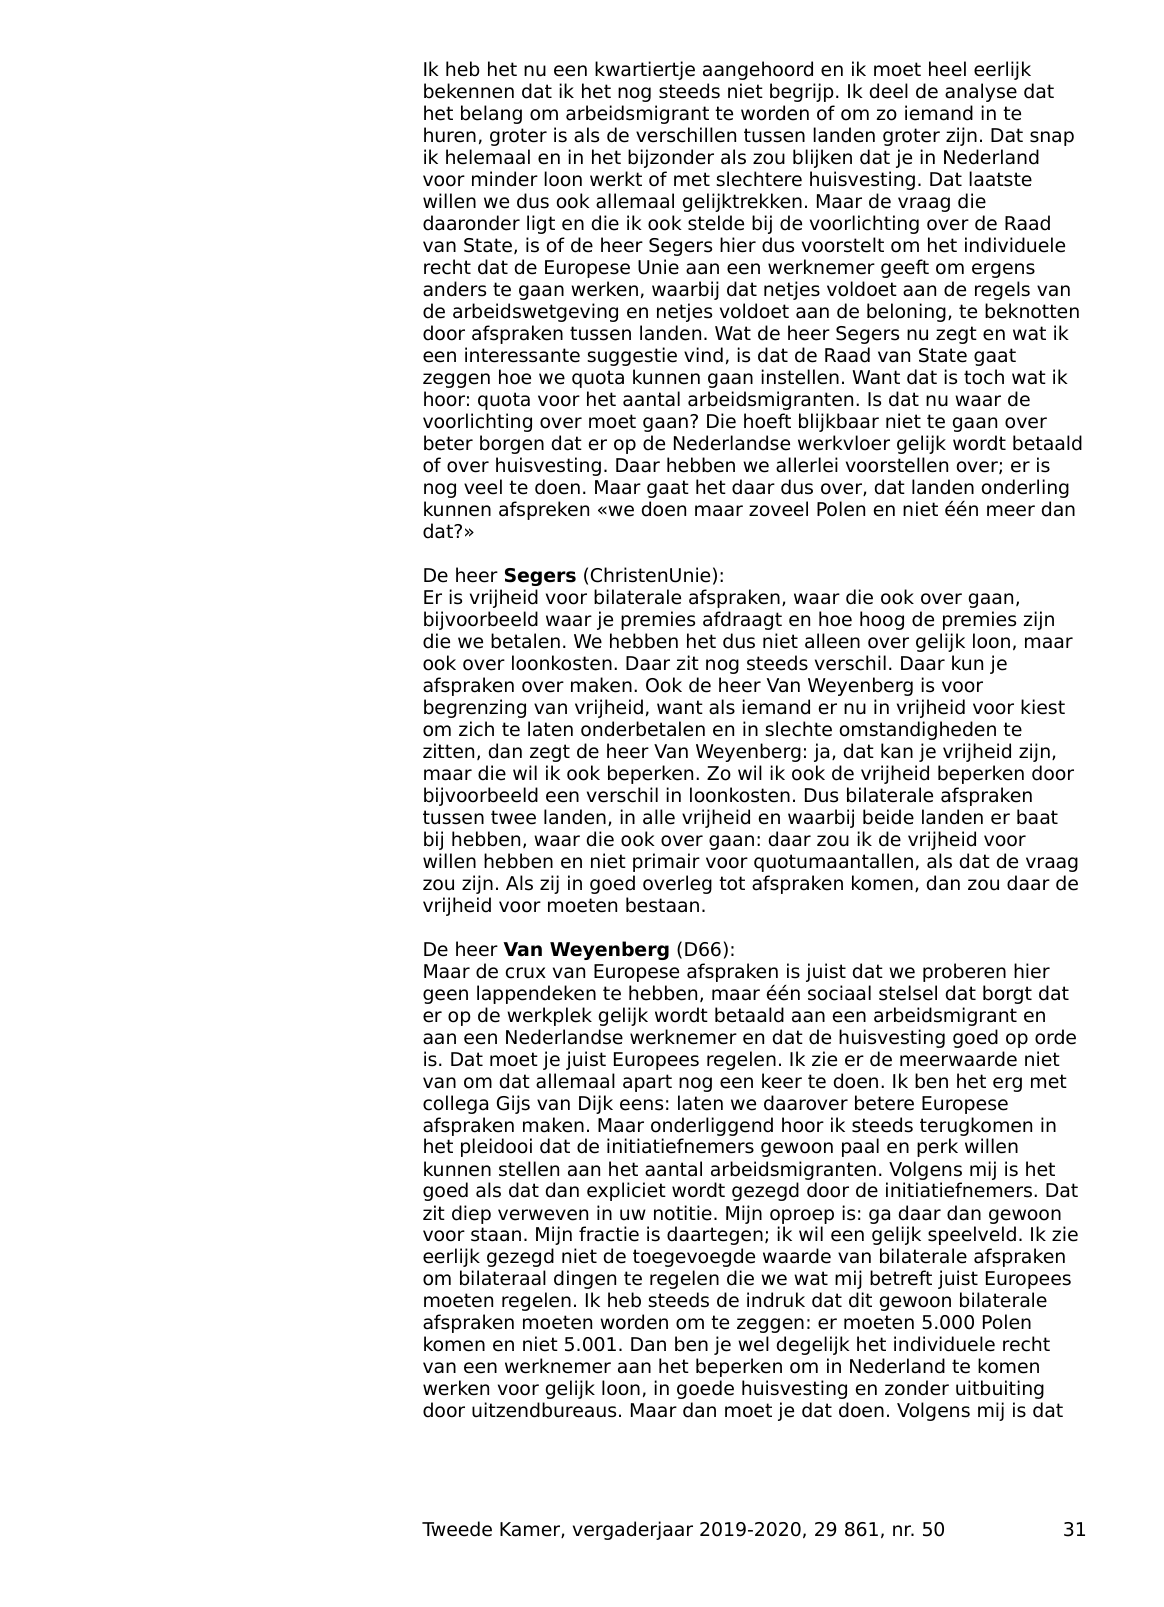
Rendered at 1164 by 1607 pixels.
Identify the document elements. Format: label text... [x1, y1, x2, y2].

text Maar de crux van Europese afspraken is juist dat we proberen hier geen lappendeken te hebben, maar één sociaal stelsel dat borgt dat er op de werkplek gelijk wordt betaald aan een arbeidsmigrant en aan een Nederlandse werknemer en dat de huisvesting goed op orde is. Dat moet je juist Europees regelen. Ik zie er de meerwaarde niet van om dat allemaal apart nog een keer te doen. Ik ben het erg met collega Gijs van Dijk eens: laten we daarover betere Europese afspraken maken. Maar onderliggend hoor ik steeds terugkomen in het pleidooi dat de initiatiefnemers gewoon paal en perk willen kunnen stellen aan het aantal arbeidsmigranten. Volgens mij is het goed als dat dan expliciet wordt gezegd door de initiatiefnemers. Dat zit diep verweven in uw notitie. Mijn oproep is: ga daar dan gewoon voor staan. Mijn fractie is daartegen; ik wil een gelijk speelveld. Ik zie eerlijk gezegd niet de toegevoegde waarde van bilaterale afspraken om bilateraal dingen te regelen die we wat mij betreft juist Europees moeten regelen. Ik heb steeds de indruk dat dit gewoon bilaterale afspraken moeten worden om te zeggen: er moeten 5.000 Polen komen en niet 5.001. Dan ben je wel degelijk het individuele recht van een werknemer aan het beperken om in Nederland te komen werken voor gelijk loon, in goede huisvesting en zonder uitbuiting door uitzendbureaus. Maar dan moet je dat doen. Volgens mij is dat [422, 961, 1087, 1422]
text De heer Van Weyenberg (D66): [422, 939, 1087, 961]
text De heer Segers (ChristenUnie): [422, 565, 1087, 587]
text Er is vrijheid voor bilaterale afspraken, waar die ook over gaan, bijvoorbeeld waar je premies afdraagt en hoe hoog de premies zijn die we betalen. We hebben het dus niet alleen over gelijk loon, maar ook over loonkosten. Daar zit nog steeds verschil. Daar kun je afspraken over maken. Ook de heer Van Weyenberg is voor begrenzing van vrijheid, want als iemand er nu in vrijheid voor kiest om zich te laten onderbetalen en in slechte omstandigheden te zitten, dan zegt de heer Van Weyenberg: ja, dat kan je vrijheid zijn, maar die wil ik ook beperken. Zo wil ik ook de vrijheid beperken door bijvoorbeeld een verschil in loonkosten. Dus bilaterale afspraken tussen twee landen, in alle vrijheid en waarbij beide landen er baat bij hebben, waar die ook over gaan: daar zou ik de vrijheid voor willen hebben en niet primair voor quotumaantallen, als dat de vraag zou zijn. Als zij in goed overleg tot afspraken komen, dan zou daar de vrijheid voor moeten bestaan. [422, 587, 1087, 916]
text Ik heb het nu een kwartiertje aangehoord en ik moet heel eerlijk bekennen dat ik het nog steeds niet begrijp. Ik deel de analyse dat het belang om arbeidsmigrant te worden of om zo iemand in te huren, groter is als de verschillen tussen landen groter zijn. Dat snap ik helemaal en in het bijzonder als zou blijken dat je in Nederland voor minder loon werkt of met slechtere huisvesting. Dat laatste willen we dus ook allemaal gelijktrekken. Maar de vraag die daaronder ligt en die ik ook stelde bij de voorlichting over de Raad van State, is of de heer Segers hier dus voorstelt om het individuele recht dat de Europese Unie aan een werknemer geeft om ergens anders te gaan werken, waarbij dat netjes voldoet aan de regels van de arbeidswetgeving en netjes voldoet aan de beloning, te beknotten door afspraken tussen landen. Wat de heer Segers nu zegt en wat ik een interessante suggestie vind, is dat de Raad van State gaat zeggen hoe we quota kunnen gaan instellen. Want dat is toch wat ik hoor: quota voor het aantal arbeidsmigranten. Is dat nu waar de voorlichting over moet gaan? Die hoeft blijkbaar niet te gaan over beter borgen dat er op de Nederlandse werkvloer gelijk wordt betaald of over huisvesting. Daar hebben we allerlei voorstellen over; er is nog veel te doen. Maar gaat het daar dus over, dat landen onderling kunnen afspreken «we doen maar zoveel Polen en niet één meer dan dat?» [422, 59, 1087, 543]
